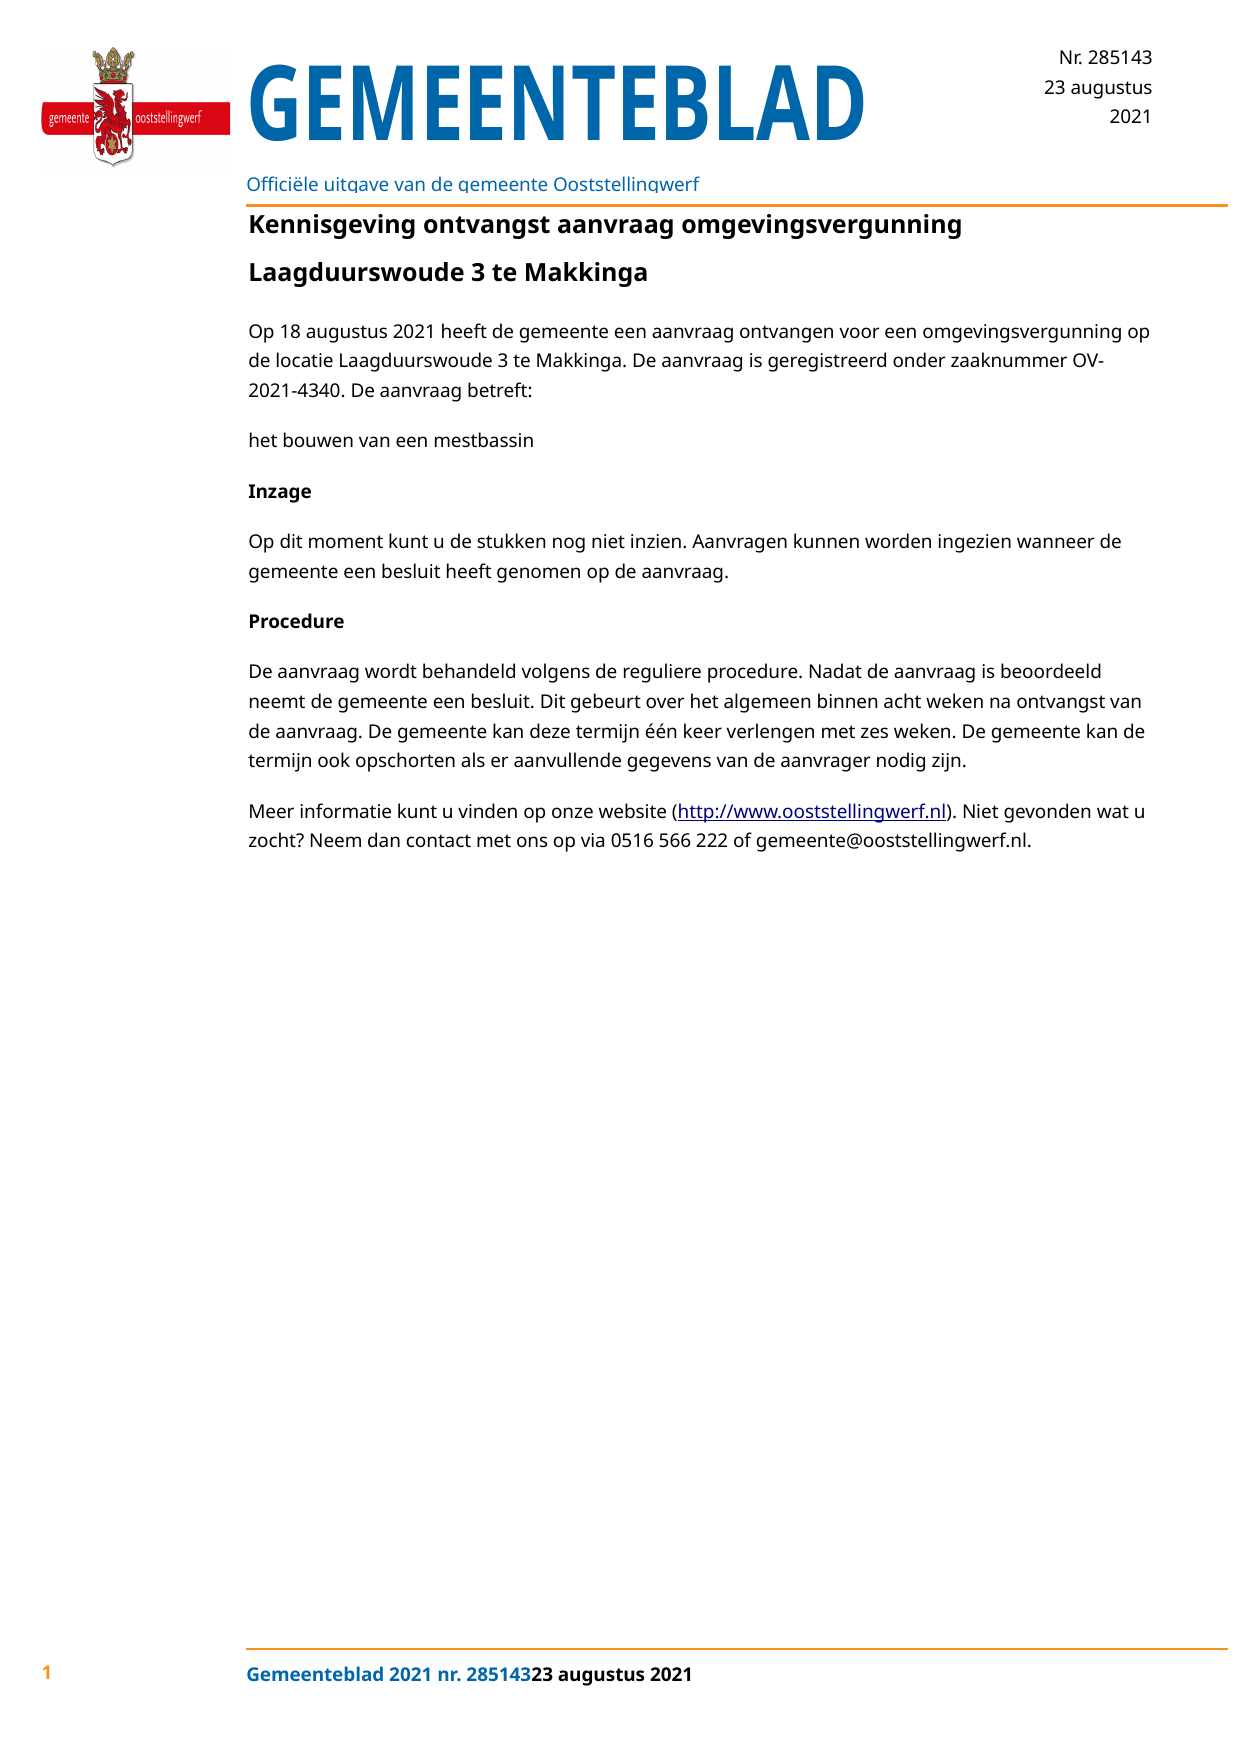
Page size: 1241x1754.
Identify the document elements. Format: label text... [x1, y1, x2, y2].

text Op 18 augustus 2021 heeft de gemeente een aanvraag ontvangen voor een omgevingsvergunning op de locatie Laagduurswoude 3 te Makkinga. De aanvraag is geregistreerd onder zaaknummer OV-2021-4340. De aanvraag betreft: [248, 318, 1152, 403]
text Inzage [248, 478, 1152, 504]
text Op dit moment kunt u de stukken nog niet inzien. Aanvragen kunnen worden ingezien wanneer de gemeente een besluit heeft genomen op de aanvraag. [248, 528, 1152, 584]
text Kennisgeving ontvangst aanvraag omgevingsvergunning Laagduurswoude 3 te Makkinga [248, 207, 1152, 288]
picture [41, 47, 231, 172]
text het bouwen van een mestbassin [248, 427, 1152, 453]
text Meer informatie kunt u vinden op onze website (http://www.ooststellingwerf.nl). Niet gevonden wat u zocht? Neem dan contact met ons op via 0516 566 222 of gemeente@ooststellingwerf.nl. [248, 798, 1152, 853]
text Procedure [248, 608, 1152, 634]
text De aanvraag wordt behandeld volgens de reguliere procedure. Nadat de aanvraag is beoordeeld neemt de gemeente een besluit. Dit gebeurt over het algemeen binnen acht weken na ontvangst van de aanvraag. De gemeente kan deze termijn één keer verlengen met zes weken. De gemeente kan de termijn ook opschorten als er aanvullende gegevens van de aanvrager nodig zijn. [248, 659, 1152, 773]
